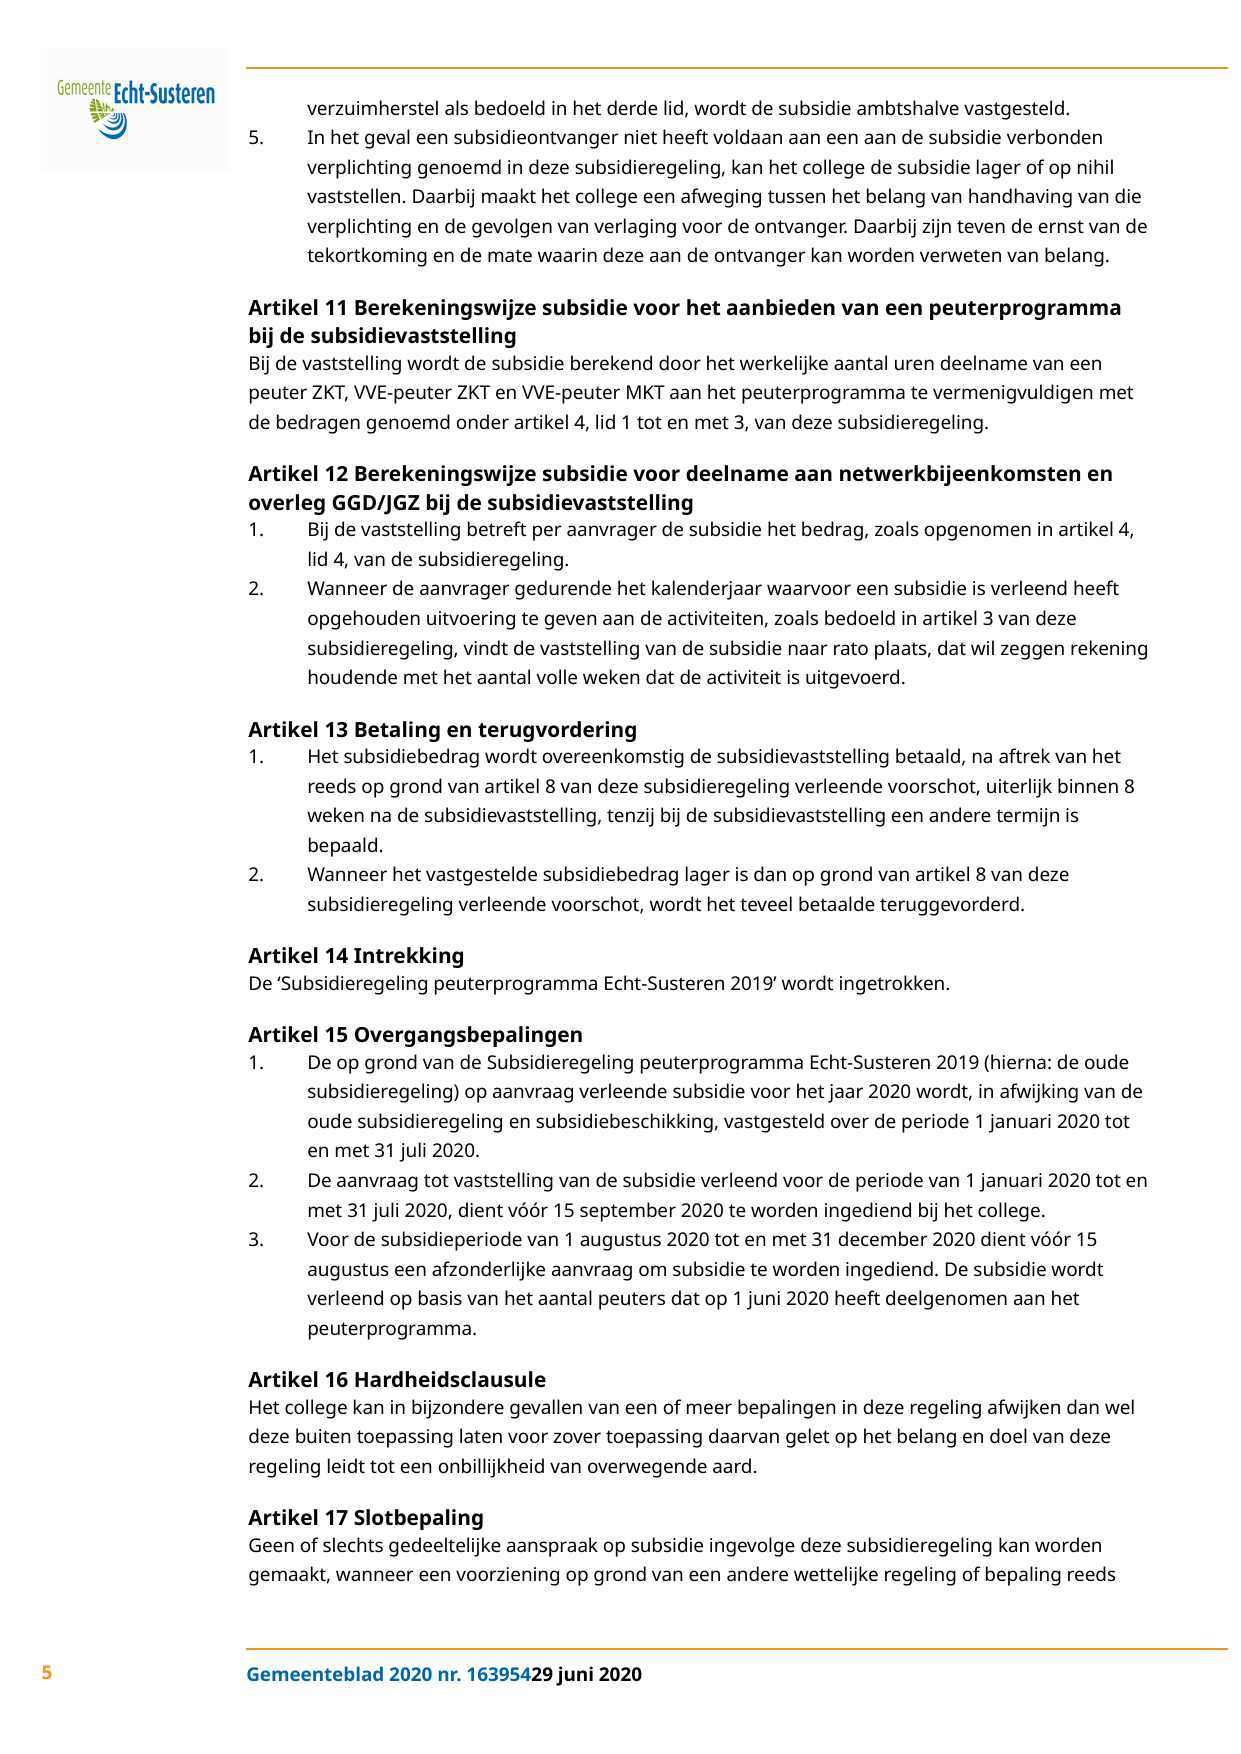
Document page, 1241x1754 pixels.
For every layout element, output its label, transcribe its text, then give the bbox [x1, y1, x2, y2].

text Artikel 13 Betaling en terugvordering [248, 715, 1152, 743]
text Artikel 14 Intrekking [248, 942, 1152, 970]
text De ‘Subsidieregeling peuterprogramma Echt-Susteren 2019’ wordt ingetrokken. [248, 970, 1152, 996]
list De op grond van de Subsidieregeling peuterprogramma Echt-Susteren 2019 (hierna: de oude subsidieregeling) op aanvraag verleende subsidie voor het jaar 2020 wordt, in afwijking van de oude subsidieregeling en subsidiebeschikking, vastgesteld over de periode 1 januari 2020 tot en met 31 juli 2020. [248, 1049, 1152, 1163]
list In het geval een subsidieontvanger niet heeft voldaan aan een aan de subsidie verbonden verplichting genoemd in deze subsidieregeling, kan het college de subsidie lager of op nihil vaststellen. Daarbij maakt het college een afweging tussen het belang van handhaving van die verplichting en de gevolgen van verlaging voor de ontvanger. Daarbij zijn teven de ernst van de tekortkoming en de mate waarin deze aan de ontvanger kan worden verweten van belang. [248, 124, 1152, 268]
list De aanvraag tot vaststelling van de subsidie verleend voor de periode van 1 januari 2020 tot en met 31 juli 2020, dient vóór 15 september 2020 te worden ingediend bij het college. [248, 1167, 1152, 1222]
text Het college kan in bijzondere gevallen van een of meer bepalingen in deze regeling afwijken dan wel deze buiten toepassing laten voor zover toepassing daarvan gelet op het belang en doel van deze regeling leidt tot een onbillijkheid van overwegende aard. [248, 1394, 1152, 1479]
text Artikel 12 Berekeningswijze subsidie voor deelname aan netwerkbijeenkomsten en overleg GGD/JGZ bij de subsidievaststelling [248, 459, 1152, 516]
text Artikel 11 Berekeningswijze subsidie voor het aanbieden van een peuterprogramma bij de subsidievaststelling [248, 293, 1152, 350]
list Wanneer het vastgestelde subsidiebedrag lager is dan op grond van artikel 8 van deze subsidieregeling verleende voorschot, wordt het teveel betaalde teruggevorderd. [248, 862, 1152, 917]
picture [41, 47, 231, 172]
list Het subsidiebedrag wordt overeenkomstig de subsidievaststelling betaald, na aftrek van het reeds op grond van artikel 8 van deze subsidieregeling verleende voorschot, uiterlijk binnen 8 weken na de subsidievaststelling, tenzij bij de subsidievaststelling een andere termijn is bepaald. [248, 743, 1152, 858]
list Wanneer de aanvrager gedurende het kalenderjaar waarvoor een subsidie is verleend heeft opgehouden uitvoering te geven aan de activiteiten, zoals bedoeld in artikel 3 van deze subsidieregeling, vindt de vaststelling van de subsidie naar rato plaats, dat wil zeggen rekening houdende met het aantal volle weken dat de activiteit is uitgevoerd. [248, 576, 1152, 690]
text Artikel 16 Hardheidsclausule [248, 1366, 1152, 1394]
list Bij de vaststelling betreft per aanvrager de subsidie het bedrag, zoals opgenomen in artikel 4, lid 4, van de subsidieregeling. [248, 516, 1152, 572]
list verzuimherstel als bedoeld in het derde lid, wordt de subsidie ambtshalve vastgesteld. [248, 95, 1152, 121]
text Bij de vaststelling wordt de subsidie berekend door het werkelijke aantal uren deelname van een peuter ZKT, VVE-peuter ZKT en VVE-peuter MKT aan het peuterprogramma te vermenigvuldigen met de bedragen genoemd onder artikel 4, lid 1 tot en met 3, van deze subsidieregeling. [248, 350, 1152, 435]
text Artikel 17 Slotbepaling [248, 1503, 1152, 1532]
text Artikel 15 Overgangsbepalingen [248, 1020, 1152, 1049]
list Voor de subsidieperiode van 1 augustus 2020 tot en met 31 december 2020 dient vóór 15 augustus een afzonderlijke aanvraag om subsidie te worden ingediend. De subsidie wordt verleend op basis van het aantal peuters dat op 1 juni 2020 heeft deelgenomen aan het peuterprogramma. [248, 1226, 1152, 1341]
text Geen of slechts gedeeltelijke aanspraak op subsidie ingevolge deze subsidieregeling kan worden gemaakt, wanneer een voorziening op grond van een andere wettelijke regeling of bepaling reeds [248, 1532, 1152, 1587]
